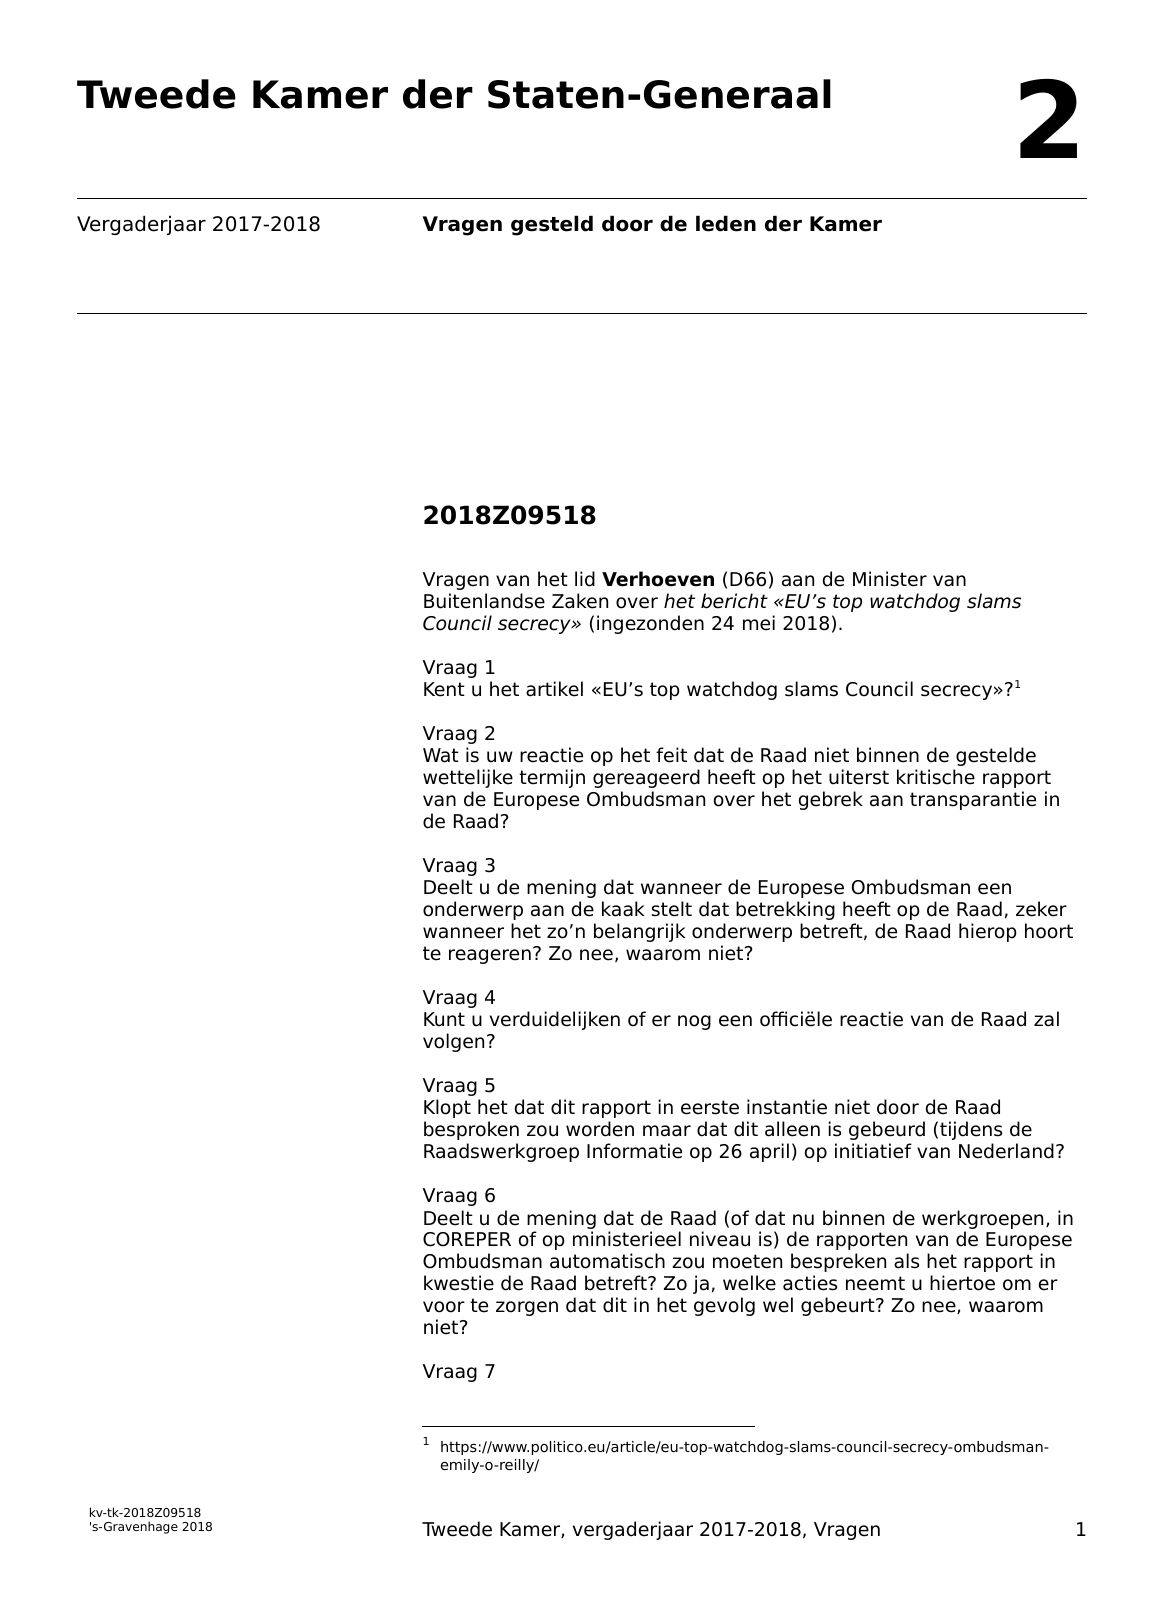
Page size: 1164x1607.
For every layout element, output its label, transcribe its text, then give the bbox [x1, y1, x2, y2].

text kv-tk-2018Z09518 [88, 1506, 323, 1520]
table_header 2 [886, 59, 1087, 198]
text Vraag 7 [422, 1361, 1087, 1383]
text Kent u het artikel «EU’s top watchdog slams Council secrecy»? [422, 679, 1087, 701]
table_header Tweede Kamer der Staten-Generaal [77, 59, 886, 198]
table_cell Vragen gesteld door de leden der Kamer [422, 199, 1087, 313]
table_cell Vergaderjaar 2017-2018 [77, 199, 422, 313]
text Kunt u verduidelijken of er nog een officiële reactie van de Raad zal volgen? [422, 1009, 1087, 1053]
text Vraag 6 [422, 1185, 1087, 1207]
text Wat is uw reactie op het feit dat de Raad niet binnen de gestelde wettelijke termijn gereageerd heeft op het uiterst kritische rapport van de Europese Ombudsman over het gebrek aan transparantie in de Raad? [422, 745, 1087, 833]
text https://www.politico.eu/article/eu-top-watchdog-slams-council-secrecy-ombudsman-emily-o-reilly/ [422, 1435, 1087, 1474]
text Vraag 5 [422, 1075, 1087, 1097]
text Vraag 2 [422, 723, 1087, 745]
text Vraag 4 [422, 987, 1087, 1009]
text Vraag 3 [422, 855, 1087, 877]
text Vragen van het lid Verhoeven (D66) aan de Minister van Buitenlandse Zaken over het bericht «EU’s top watchdog slams Council secrecy» (ingezonden 24 mei 2018). [422, 569, 1087, 635]
text Deelt u de mening dat wanneer de Europese Ombudsman een onderwerp aan de kaak stelt dat betrekking heeft op de Raad, zeker wanneer het zo’n belangrijk onderwerp betreft, de Raad hierop hoort te reageren? Zo nee, waarom niet? [422, 877, 1087, 965]
text Vraag 1 [422, 657, 1087, 679]
text Deelt u de mening dat de Raad (of dat nu binnen de werkgroepen, in COREPER of op ministerieel niveau is) de rapporten van de Europese Ombudsman automatisch zou moeten bespreken als het rapport in kwestie de Raad betreft? Zo ja, welke acties neemt u hiertoe om er voor te zorgen dat dit in het gevolg wel gebeurt? Zo nee, waarom niet? [422, 1207, 1087, 1339]
text 's-Gravenhage 2018 [88, 1520, 323, 1534]
text Klopt het dat dit rapport in eerste instantie niet door de Raad besproken zou worden maar dat dit alleen is gebeurd (tijdens de Raadswerkgroep Informatie op 26 april) op initiatief van Nederland? [422, 1097, 1087, 1163]
text 2018Z09518 [422, 501, 1087, 531]
